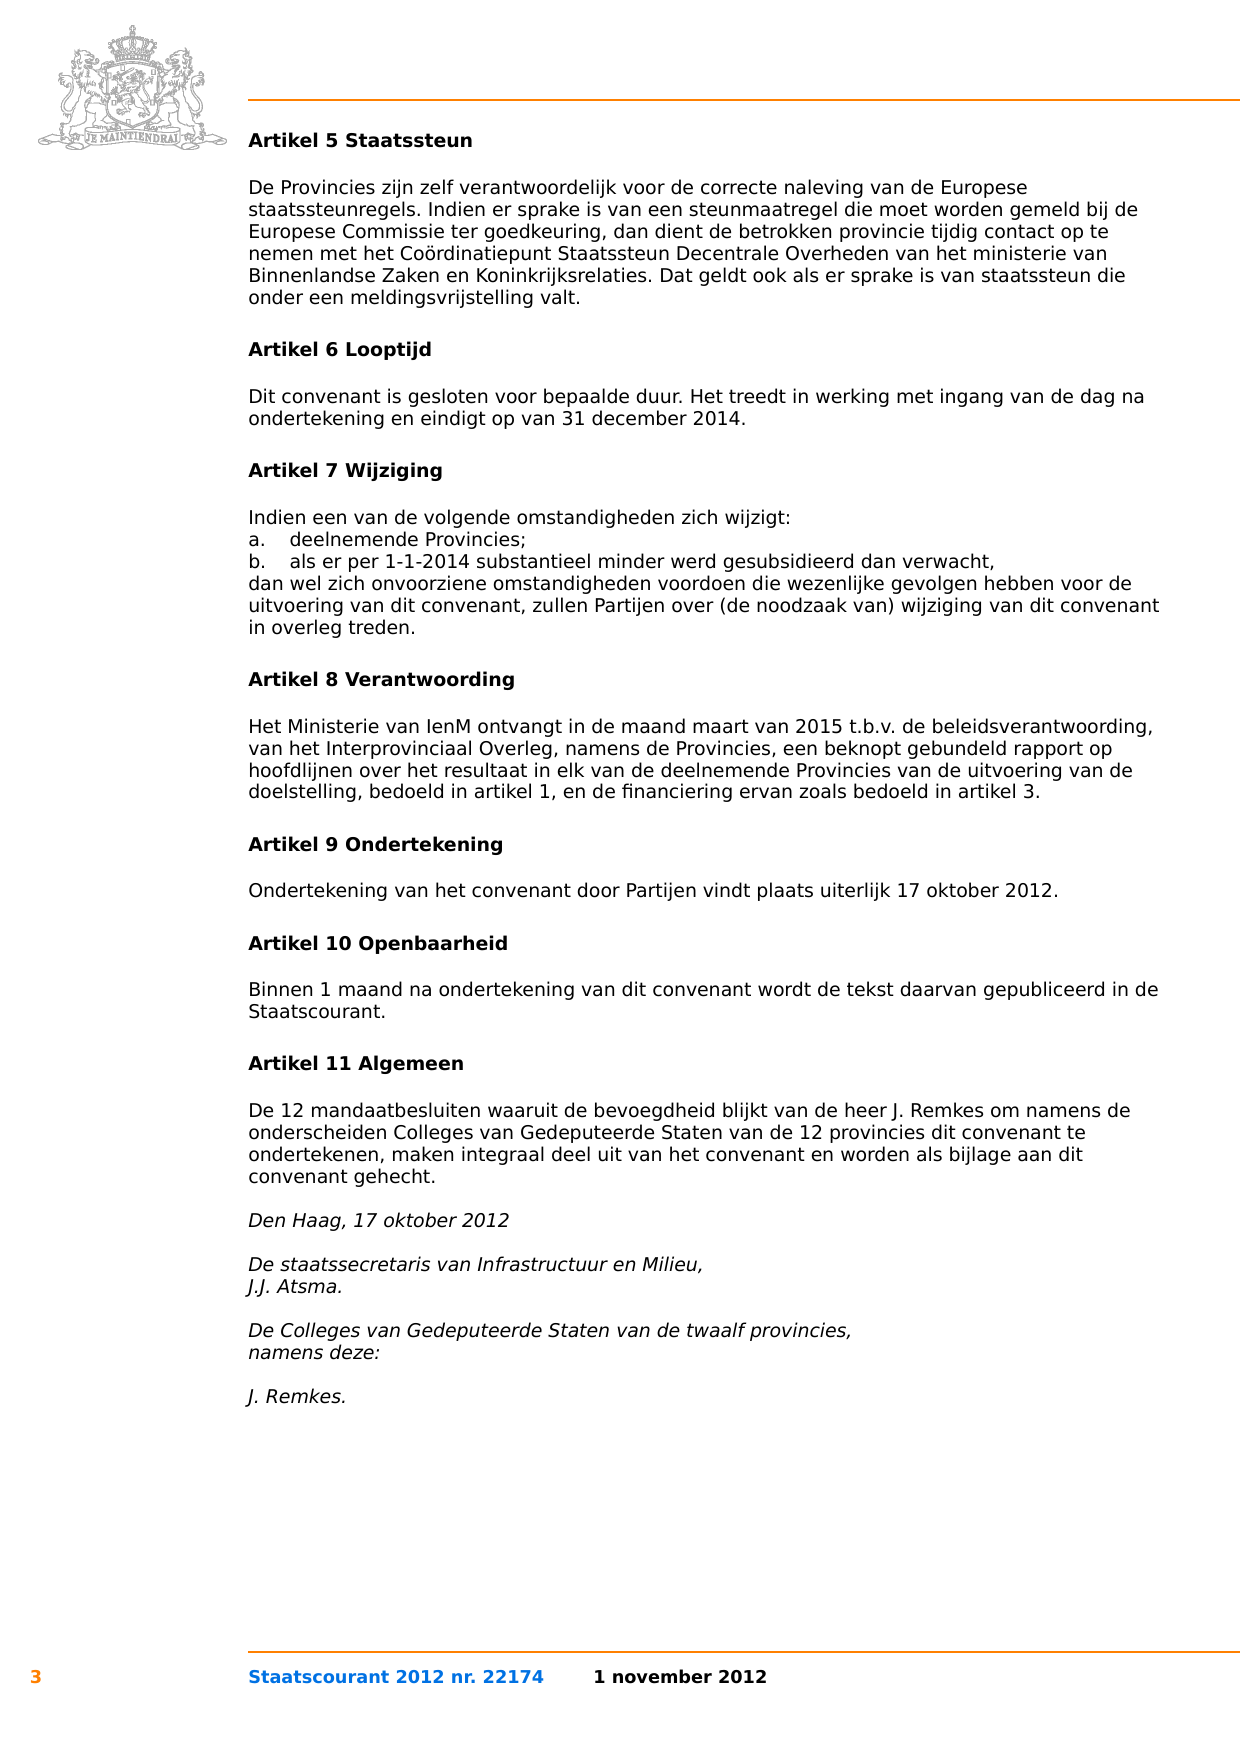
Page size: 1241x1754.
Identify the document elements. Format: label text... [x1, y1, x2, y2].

text Dit convenant is gesloten voor bepaalde duur. Het treedt in werking met ingang van de dag na ondertekening en eindigt op van 31 december 2014. [248, 386, 1163, 430]
text De Provincies zijn zelf verantwoordelijk voor de correcte naleving van de Europese staatssteunregels. Indien er sprake is van een steunmaatregel die moet worden gemeld bij de Europese Commissie ter goedkeuring, dan dient de betrokken provincie tijdig contact op te nemen met het Coördinatiepunt Staatssteun Decentrale Overheden van het ministerie van Binnenlandse Zaken en Koninkrijksrelaties. Dat geldt ook als er sprake is van staatssteun die onder een meldingsvrijstelling valt. [248, 177, 1163, 309]
text De staatssecretaris van Infrastructuur en Milieu, J.J. Atsma. [248, 1254, 1163, 1298]
text De Colleges van Gedeputeerde Staten van de twaalf provincies, namens deze: J. Remkes. [248, 1320, 1163, 1408]
text Indien een van de volgende omstandigheden zich wijzigt: [248, 507, 1163, 529]
subtitle Artikel 9 Ondertekening [248, 833, 1163, 855]
text Ondertekening van het convenant door Partijen vindt plaats uiterlijk 17 oktober 2012. [248, 880, 1163, 902]
text b. als er per 1-1-2014 substantieel minder werd gesubsidieerd dan verwacht, [248, 551, 1163, 573]
subtitle Artikel 6 Looptijd [248, 339, 1163, 361]
subtitle Artikel 10 Openbaarheid [248, 932, 1163, 954]
subtitle Artikel 5 Staatssteun [248, 130, 1163, 152]
text a. deelnemende Provincies; [248, 529, 1163, 551]
subtitle Artikel 11 Algemeen [248, 1053, 1163, 1075]
text dan wel zich onvoorziene omstandigheden voordoen die wezenlijke gevolgen hebben voor de uitvoering van dit convenant, zullen Partijen over (de noodzaak van) wijziging van dit convenant in overleg treden. [248, 573, 1163, 638]
subtitle Artikel 8 Verantwoording [248, 668, 1163, 691]
picture [38, 25, 227, 150]
text Het Ministerie van IenM ontvangt in de maand maart van 2015 t.b.v. de beleidsverantwoording, van het Interprovinciaal Overleg, namens de Provincies, een beknopt gebundeld rapport op hoofdlijnen over het resultaat in elk van de deelnemende Provincies van de uitvoering van de doelstelling, bedoeld in artikel 1, en de financiering ervan zoals bedoeld in artikel 3. [248, 716, 1163, 803]
text Den Haag, 17 oktober 2012 [248, 1210, 1163, 1232]
text De 12 mandaatbesluiten waaruit de bevoegdheid blijkt van de heer J. Remkes om namens de onderscheiden Colleges van Gedeputeerde Staten van de 12 provincies dit convenant te ondertekenen, maken integraal deel uit van het convenant en worden als bijlage aan dit convenant gehecht. [248, 1100, 1163, 1188]
text Binnen 1 maand na ondertekening van dit convenant wordt de tekst daarvan gepubliceerd in de Staatscourant. [248, 979, 1163, 1023]
subtitle Artikel 7 Wijziging [248, 460, 1163, 482]
